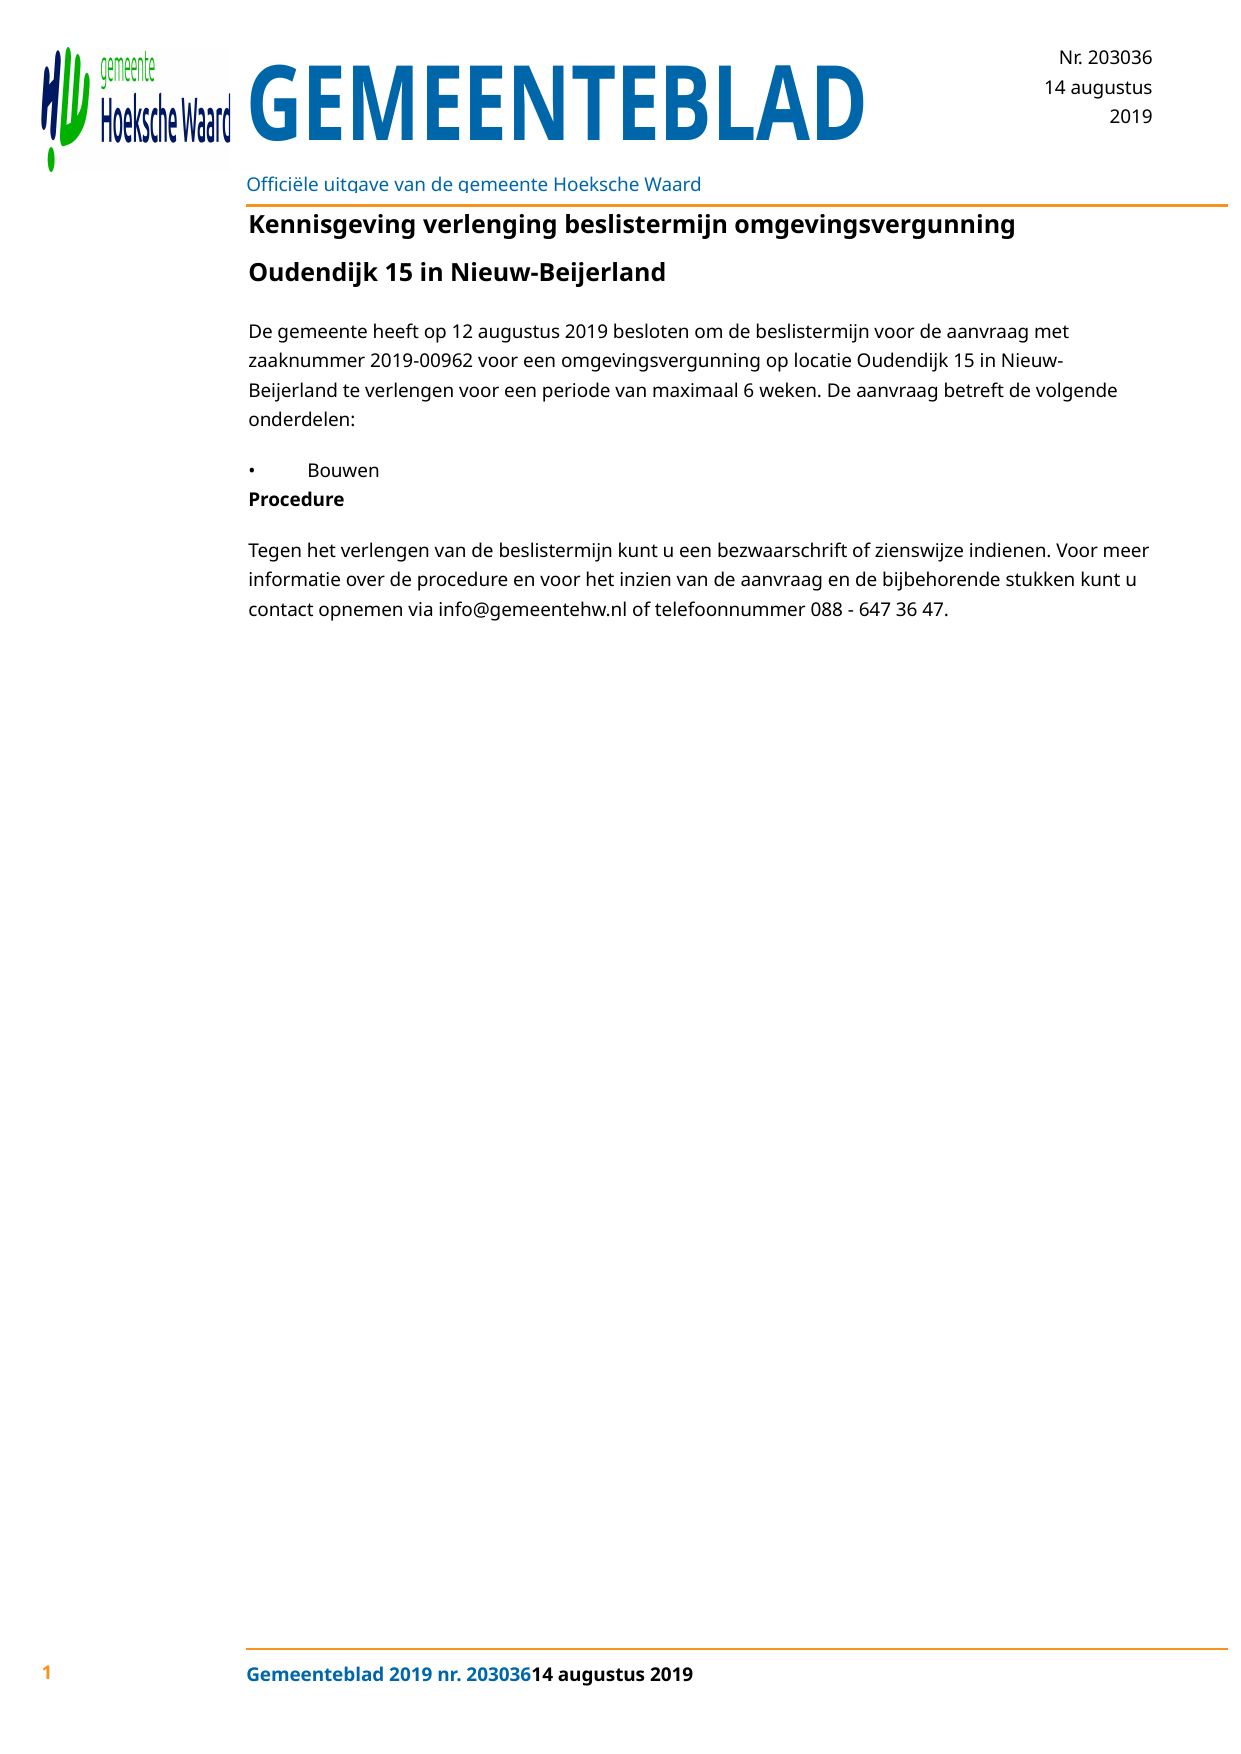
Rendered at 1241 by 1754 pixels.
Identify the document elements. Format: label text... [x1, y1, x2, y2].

text Tegen het verlengen van de beslistermijn kunt u een bezwaarschrift of zienswijze indienen. Voor meer informatie over de procedure en voor het inzien van de aanvraag en de bijbehorende stukken kunt u contact opnemen via info@gemeentehw.nl of telefoonnummer 088 - 647 36 47. [248, 537, 1152, 622]
text De gemeente heeft op 12 augustus 2019 besloten om de beslistermijn voor de aanvraag met zaaknummer 2019-00962 voor een omgevingsvergunning op locatie Oudendijk 15 in Nieuw-Beijerland te verlengen voor een periode van maximaal 6 weken. De aanvraag betreft de volgende onderdelen: [248, 318, 1152, 432]
picture [41, 47, 231, 172]
list Bouwen [248, 457, 1152, 483]
text Kennisgeving verlenging beslistermijn omgevingsvergunning Oudendijk 15 in Nieuw-Beijerland [248, 207, 1152, 288]
text Procedure [248, 487, 1152, 512]
